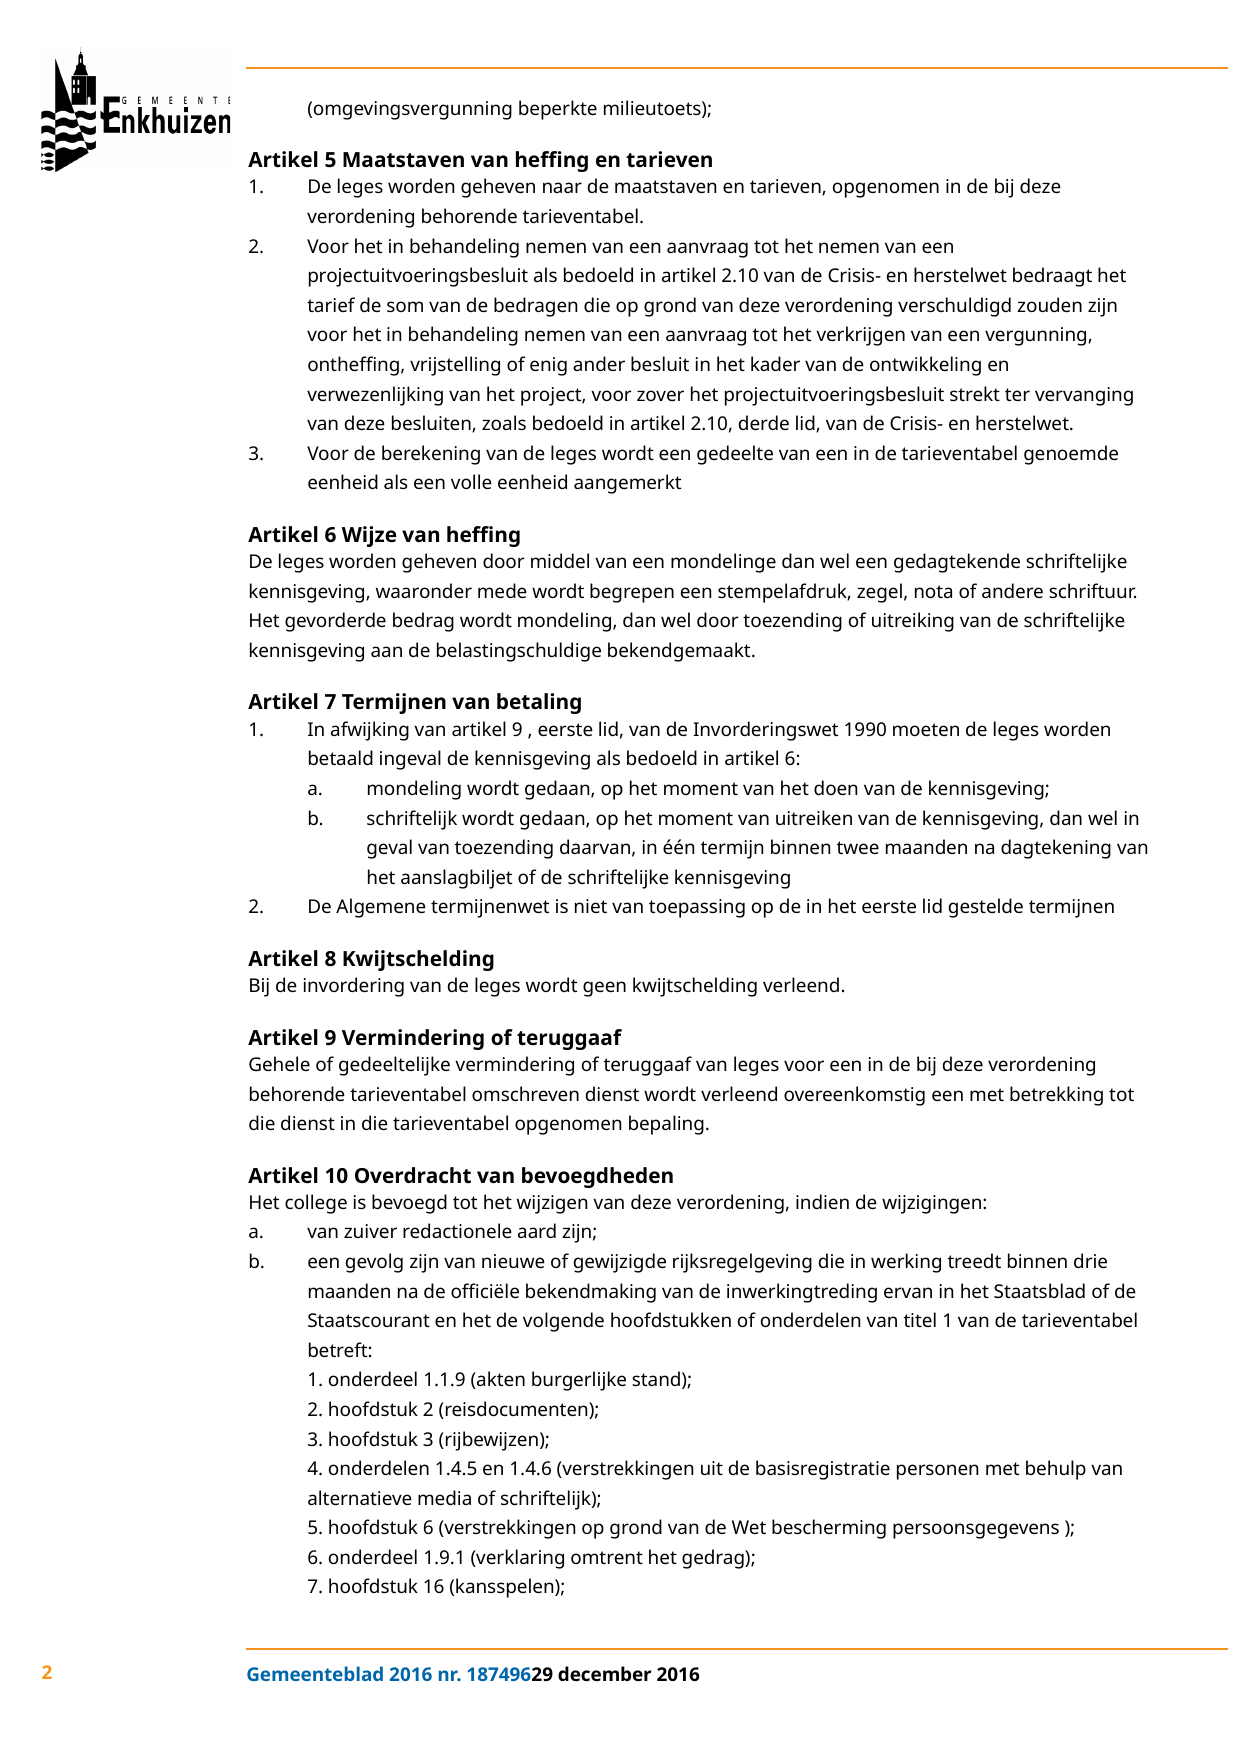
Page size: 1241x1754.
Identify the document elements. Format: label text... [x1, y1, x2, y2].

text Artikel 6 Wijze van heffing [248, 520, 1152, 548]
list een gevolg zijn van nieuwe of gewijzigde rijksregelgeving die in werking treedt binnen drie maanden na de officiële bekendmaking van de inwerkingtreding ervan in het Staatsblad of de Staatscourant en het de volgende hoofdstukken of onderdelen van titel 1 van de tarieventabel betreft: [248, 1248, 1152, 1363]
list 5. hoofdstuk 6 (verstrekkingen op grond van de Wet bescherming persoonsgegevens ); [248, 1514, 1152, 1540]
text Artikel 8 Kwijtschelding [248, 944, 1152, 972]
list 1. onderdeel 1.1.9 (akten burgerlijke stand); [248, 1367, 1152, 1392]
text Artikel 9 Vermindering of teruggaaf [248, 1023, 1152, 1051]
list 2. hoofdstuk 2 (reisdocumenten); [248, 1396, 1152, 1422]
text Het college is bevoegd tot het wijzigen van deze verordening, indien de wijzigingen: [248, 1189, 1152, 1215]
list De leges worden geheven naar de maatstaven en tarieven, opgenomen in de bij deze verordening behorende tarieventabel. [248, 174, 1152, 229]
text De leges worden geheven door middel van een mondelinge dan wel een gedagtekende schriftelijke kennisgeving, waaronder mede wordt begrepen een stempelafdruk, zegel, nota of andere schriftuur. Het gevorderde bedrag wordt mondeling, dan wel door toezending of uitreiking van de schriftelijke kennisgeving aan de belastingschuldige bekendgemaakt. [248, 548, 1152, 663]
text Artikel 10 Overdracht van bevoegdheden [248, 1161, 1152, 1189]
text Gehele of gedeeltelijke vermindering of teruggaaf van leges voor een in de bij deze verordening behorende tarieventabel omschreven dienst wordt verleend overeenkomstig een met betrekking tot die dienst in die tarieventabel opgenomen bepaling. [248, 1051, 1152, 1136]
list 3. hoofdstuk 3 (rijbewijzen); [248, 1426, 1152, 1452]
text Bij de invordering van de leges wordt geen kwijtschelding verleend. [248, 972, 1152, 998]
list van zuiver redactionele aard zijn; [248, 1219, 1152, 1244]
list schriftelijk wordt gedaan, op het moment van uitreiken van de kennisgeving, dan wel in geval van toezending daarvan, in één termijn binnen twee maanden na dagtekening van het aanslagbiljet of de schriftelijke kennisgeving [307, 805, 1152, 889]
list Voor de berekening van de leges wordt een gedeelte van een in de tarieventabel genoemde eenheid als een volle eenheid aangemerkt [248, 440, 1152, 495]
text Artikel 5 Maatstaven van heffing en tarieven [248, 145, 1152, 174]
text Artikel 7 Termijnen van betaling [248, 687, 1152, 716]
list In afwijking van artikel 9 , eerste lid, van de Invorderingswet 1990 moeten de leges worden betaald ingeval de kennisgeving als bedoeld in artikel 6: [248, 716, 1152, 771]
list Voor het in behandeling nemen van een aanvraag tot het nemen van een projectuitvoeringsbesluit als bedoeld in artikel 2.10 van de Crisis- en herstelwet bedraagt het tarief de som van de bedragen die op grond van deze verordening verschuldigd zouden zijn voor het in behandeling nemen van een aanvraag tot het verkrijgen van een vergunning, ontheffing, vrijstelling of enig ander besluit in het kader van de ontwikkeling en verwezenlijking van het project, voor zover het projectuitvoeringsbesluit strekt ter vervanging van deze besluiten, zoals bedoeld in artikel 2.10, derde lid, van de Crisis- en herstelwet. [248, 233, 1152, 436]
list 7. hoofdstuk 16 (kansspelen); [248, 1574, 1152, 1599]
list 6. onderdeel 1.9.1 (verklaring omtrent het gedrag); [248, 1544, 1152, 1570]
list (omgevingsvergunning beperkte milieutoets); [248, 95, 1152, 121]
list mondeling wordt gedaan, op het moment van het doen van de kennisgeving; [307, 775, 1152, 801]
list De Algemene termijnenwet is niet van toepassing op de in het eerste lid gestelde termijnen [248, 893, 1152, 919]
list 4. onderdelen 1.4.5 en 1.4.6 (verstrekkingen uit de basisregistratie personen met behulp van alternatieve media of schriftelijk); [248, 1455, 1152, 1511]
picture [41, 47, 231, 172]
